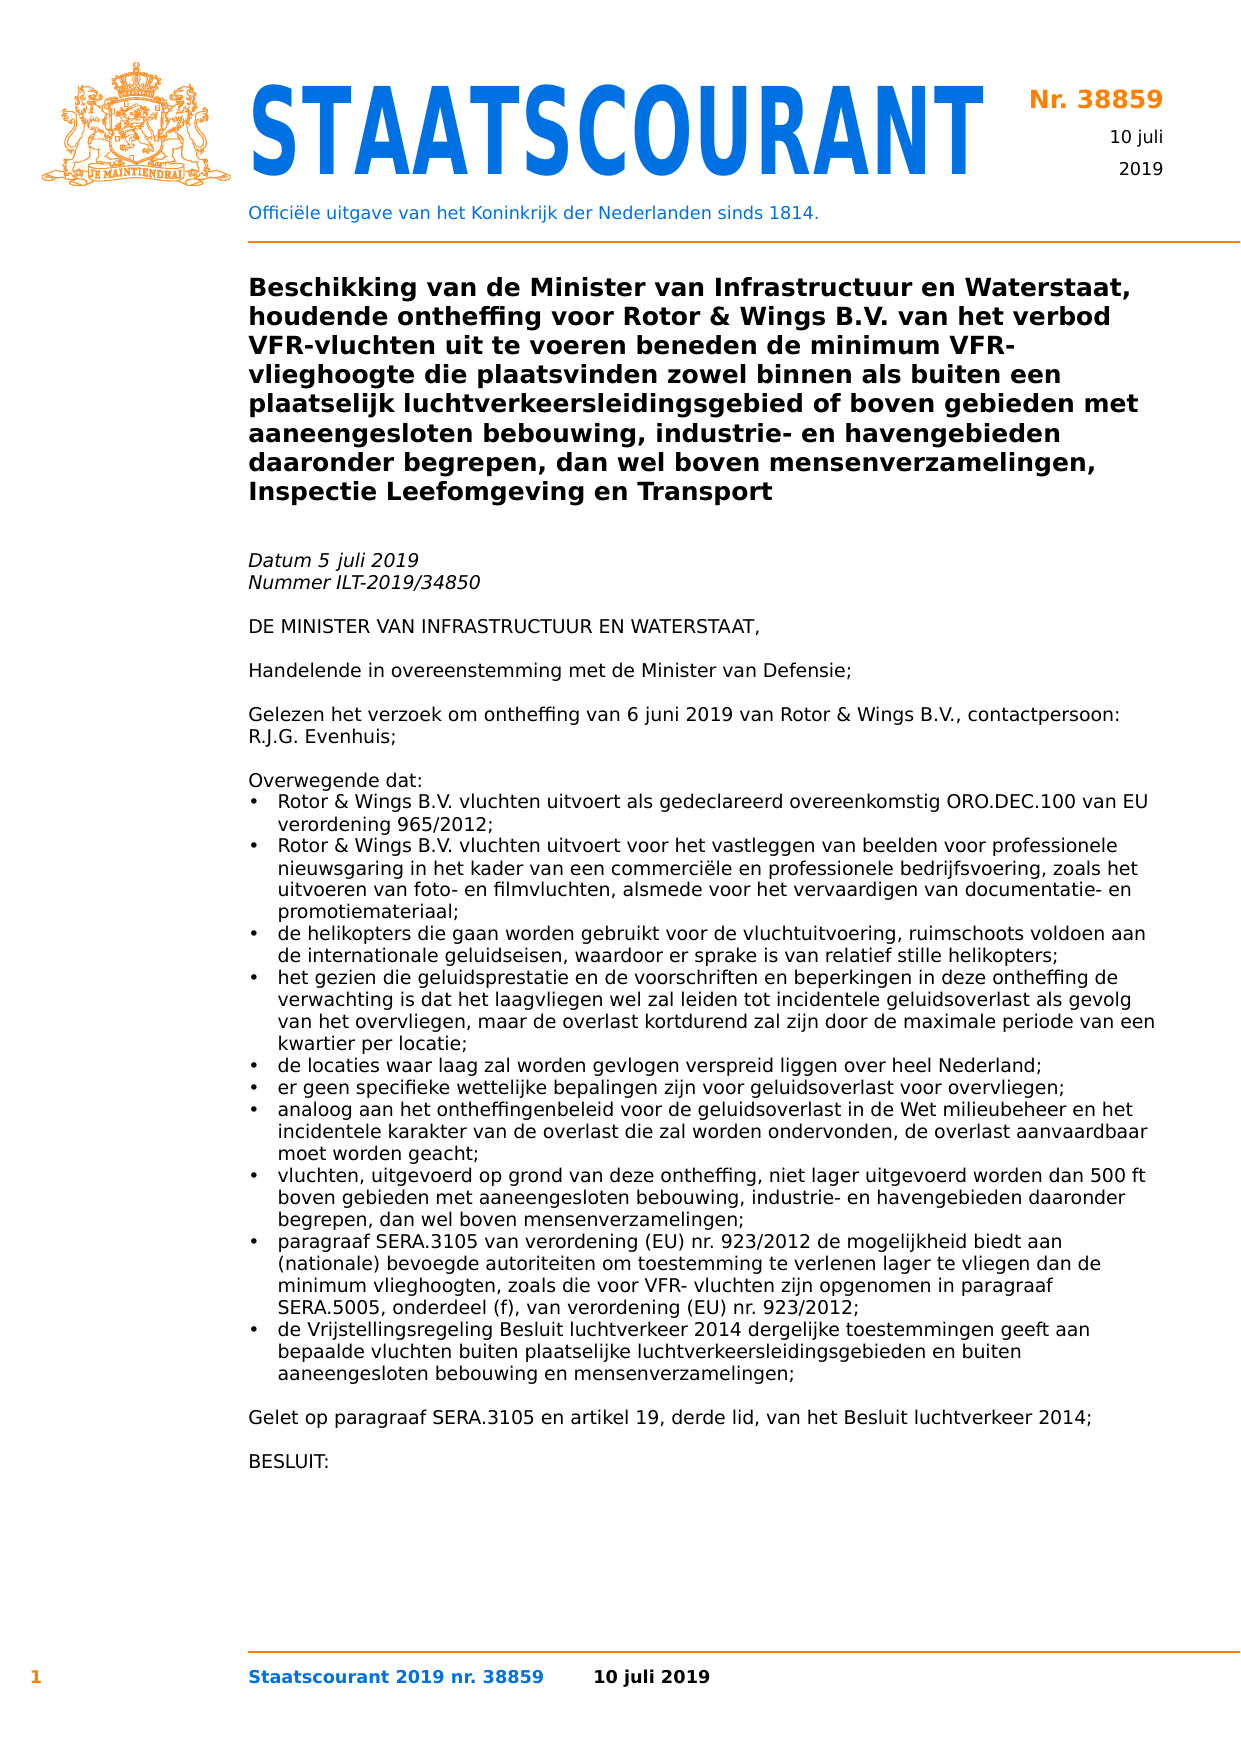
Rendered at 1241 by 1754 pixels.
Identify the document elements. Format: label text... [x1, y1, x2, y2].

table_cell 2019 [998, 153, 1240, 203]
subtitle Beschikking van de Minister van Infrastructuur en Waterstaat, houdende ontheffing voor Rotor & Wings B.V. van het verbod VFR-vluchten uit te voeren beneden de minimum VFR-vlieghoogte die plaatsvinden zowel binnen als buiten een plaatselijk luchtverkeersleidingsgebied of boven gebieden met aaneengesloten bebouwing, industrie- en havengebieden daaronder begrepen, dan wel boven mensenverzamelingen, Inspectie Leefomgeving en Transport [248, 273, 1163, 506]
table_cell Officiële uitgave van het Koninkrijk der Nederlanden sinds 1814. [248, 203, 1240, 241]
text Datum 5 juli 2019 [248, 550, 1163, 572]
table_header STAATSCOURANT [248, 62, 998, 203]
table_header Nr. 38859 [998, 62, 1240, 121]
text • Rotor & Wings B.V. vluchten uitvoert als gedeclareerd overeenkomstig ORO.DEC.100 van EU verordening 965/2012; [248, 791, 1163, 835]
picture [41, 62, 231, 186]
text • er geen specifieke wettelijke bepalingen zijn voor geluidsoverlast voor overvliegen; [248, 1077, 1163, 1099]
table_header [25, 62, 248, 241]
text Gelet op paragraaf SERA.3105 en artikel 19, derde lid, van het Besluit luchtverkeer 2014; [248, 1407, 1163, 1429]
text • het gezien die geluidsprestatie en de voorschriften en beperkingen in deze ontheffing de verwachting is dat het laagvliegen wel zal leiden tot incidentele geluidsoverlast als gevolg van het overvliegen, maar de overlast kortdurend zal zijn door de maximale periode van een kwartier per locatie; [248, 967, 1163, 1055]
text Gelezen het verzoek om ontheffing van 6 juni 2019 van Rotor & Wings B.V., contactpersoon: R.J.G. Evenhuis; [248, 704, 1163, 748]
text • de locaties waar laag zal worden gevlogen verspreid liggen over heel Nederland; [248, 1055, 1163, 1077]
table_cell 10 juli [998, 121, 1240, 153]
text • de helikopters die gaan worden gebruikt voor de vluchtuitvoering, ruimschoots voldoen aan de internationale geluidseisen, waardoor er sprake is van relatief stille helikopters; [248, 923, 1163, 967]
text • vluchten, uitgevoerd op grond van deze ontheffing, niet lager uitgevoerd worden dan 500 ft boven gebieden met aaneengesloten bebouwing, industrie- en havengebieden daaronder begrepen, dan wel boven mensenverzamelingen; [248, 1165, 1163, 1231]
text BESLUIT: [248, 1451, 1163, 1473]
text • Rotor & Wings B.V. vluchten uitvoert voor het vastleggen van beelden voor professionele nieuwsgaring in het kader van een commerciële en professionele bedrijfsvoering, zoals het uitvoeren van foto- en filmvluchten, alsmede voor het vervaardigen van documentatie- en promotiemateriaal; [248, 835, 1163, 923]
text • analoog aan het ontheffingenbeleid voor de geluidsoverlast in de Wet milieubeheer en het incidentele karakter van de overlast die zal worden ondervonden, de overlast aanvaardbaar moet worden geacht; [248, 1099, 1163, 1165]
text • paragraaf SERA.3105 van verordening (EU) nr. 923/2012 de mogelijkheid biedt aan (nationale) bevoegde autoriteiten om toestemming te verlenen lager te vliegen dan de minimum vlieghoogten, zoals die voor VFR- vluchten zijn opgenomen in paragraaf SERA.5005, onderdeel (f), van verordening (EU) nr. 923/2012; [248, 1231, 1163, 1319]
text DE MINISTER VAN INFRASTRUCTUUR EN WATERSTAAT, [248, 616, 1163, 638]
text Handelende in overeenstemming met de Minister van Defensie; [248, 660, 1163, 682]
text Nummer ILT-2019/34850 [248, 572, 1163, 594]
text • de Vrijstellingsregeling Besluit luchtverkeer 2014 dergelijke toestemmingen geeft aan bepaalde vluchten buiten plaatselijke luchtverkeersleidingsgebieden en buiten aaneengesloten bebouwing en mensenverzamelingen; [248, 1319, 1163, 1385]
text Overwegende dat: [248, 769, 1163, 791]
